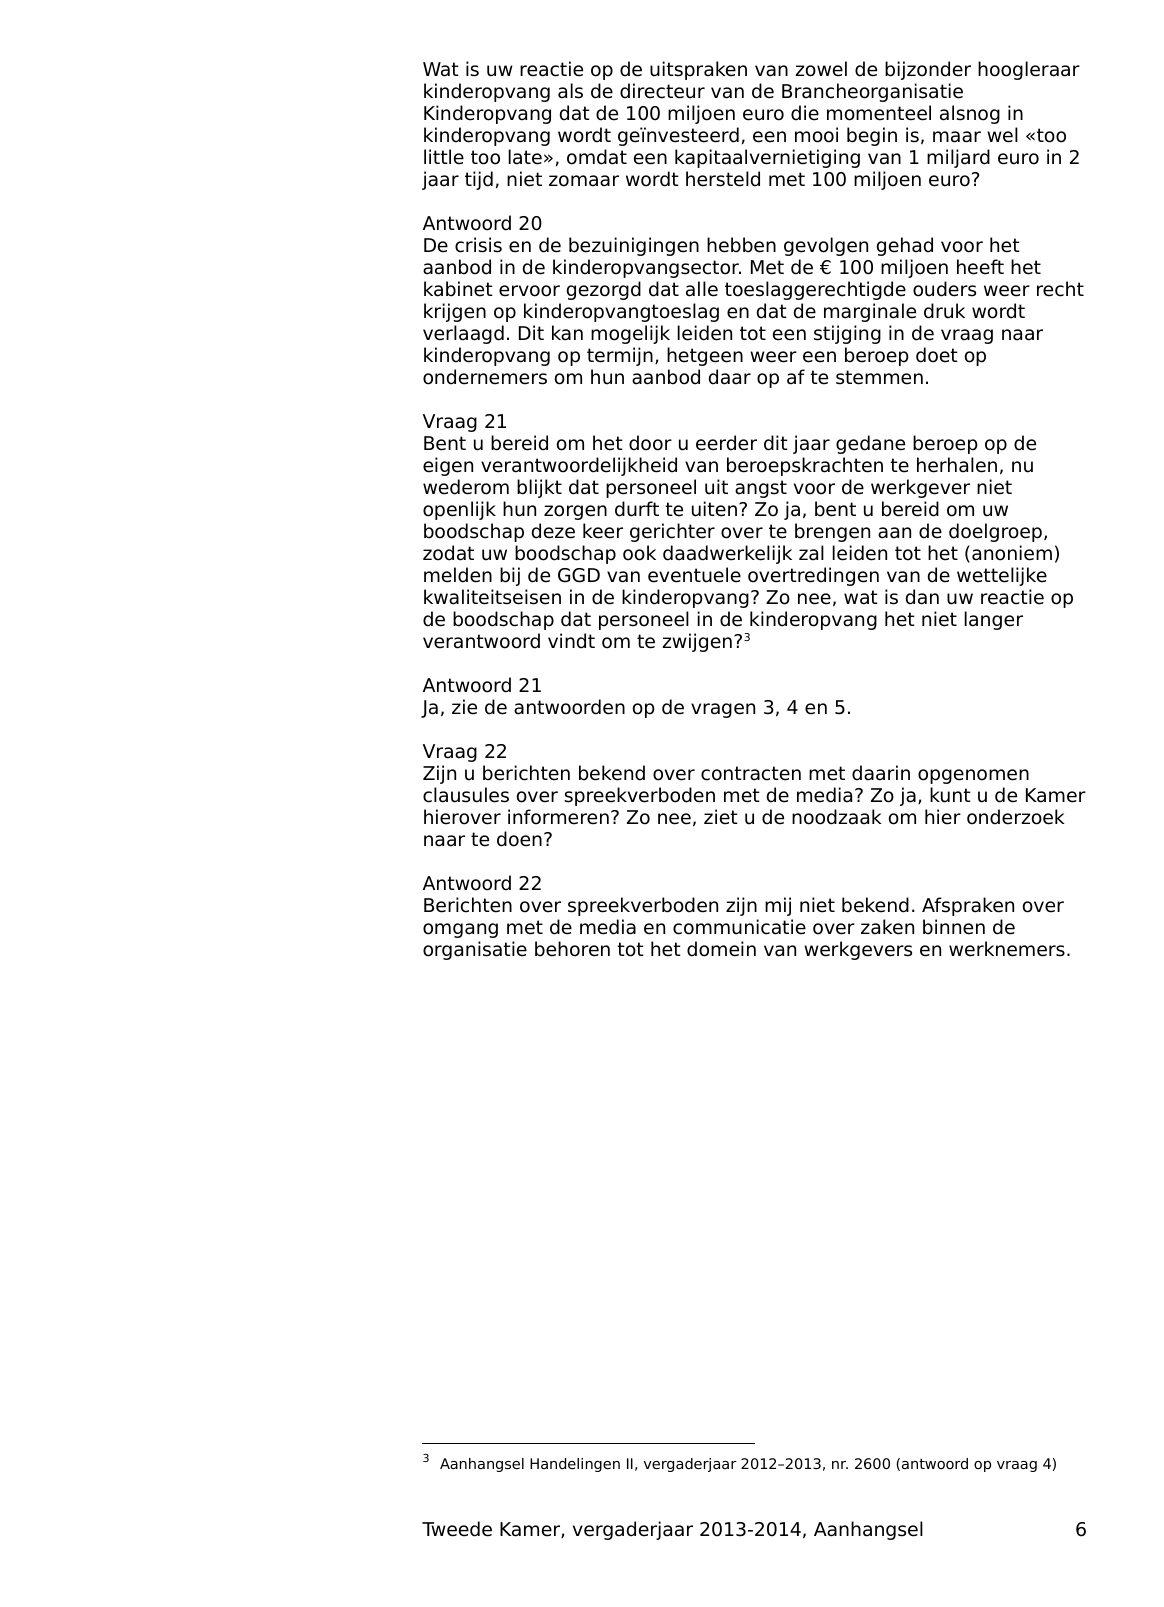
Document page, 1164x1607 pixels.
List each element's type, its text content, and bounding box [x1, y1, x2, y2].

text Wat is uw reactie op de uitspraken van zowel de bijzonder hoogleraar kinderopvang als de directeur van de Brancheorganisatie Kinderopvang dat de 100 miljoen euro die momenteel alsnog in kinderopvang wordt geïnvesteerd, een mooi begin is, maar wel «too little too late», omdat een kapitaalvernietiging van 1 miljard euro in 2 jaar tijd, niet zomaar wordt hersteld met 100 miljoen euro? [422, 59, 1087, 191]
text Vraag 21 [422, 411, 1087, 433]
text Antwoord 20 [422, 213, 1087, 235]
text Antwoord 21 [422, 675, 1087, 697]
text Vraag 22 [422, 741, 1087, 763]
text Ja, zie de antwoorden op de vragen 3, 4 en 5. [422, 697, 1087, 719]
text Aanhangsel Handelingen II, vergaderjaar 2012–2013, nr. 2600 (antwoord op vraag 4) [422, 1452, 1087, 1474]
text Zijn u berichten bekend over contracten met daarin opgenomen clausules over spreekverboden met de media? Zo ja, kunt u de Kamer hierover informeren? Zo nee, ziet u de noodzaak om hier onderzoek naar te doen? [422, 763, 1087, 851]
text De crisis en de bezuinigingen hebben gevolgen gehad voor het aanbod in de kinderopvangsector. Met de € 100 miljoen heeft het kabinet ervoor gezorgd dat alle toeslaggerechtigde ouders weer recht krijgen op kinderopvangtoeslag en dat de marginale druk wordt verlaagd. Dit kan mogelijk leiden tot een stijging in de vraag naar kinderopvang op termijn, hetgeen weer een beroep doet op ondernemers om hun aanbod daar op af te stemmen. [422, 235, 1087, 389]
text Antwoord 22 [422, 873, 1087, 895]
text Berichten over spreekverboden zijn mij niet bekend. Afspraken over omgang met de media en communicatie over zaken binnen de organisatie behoren tot het domein van werkgevers en werknemers. [422, 895, 1087, 961]
text Bent u bereid om het door u eerder dit jaar gedane beroep op de eigen verantwoordelijkheid van beroepskrachten te herhalen, nu wederom blijkt dat personeel uit angst voor de werkgever niet openlijk hun zorgen durft te uiten? Zo ja, bent u bereid om uw boodschap deze keer gerichter over te brengen aan de doelgroep, zodat uw boodschap ook daadwerkelijk zal leiden tot het (anoniem) melden bij de GGD van eventuele overtredingen van de wettelijke kwaliteitseisen in de kinderopvang? Zo nee, wat is dan uw reactie op de boodschap dat personeel in de kinderopvang het niet langer verantwoord vindt om te zwijgen? [422, 433, 1087, 653]
